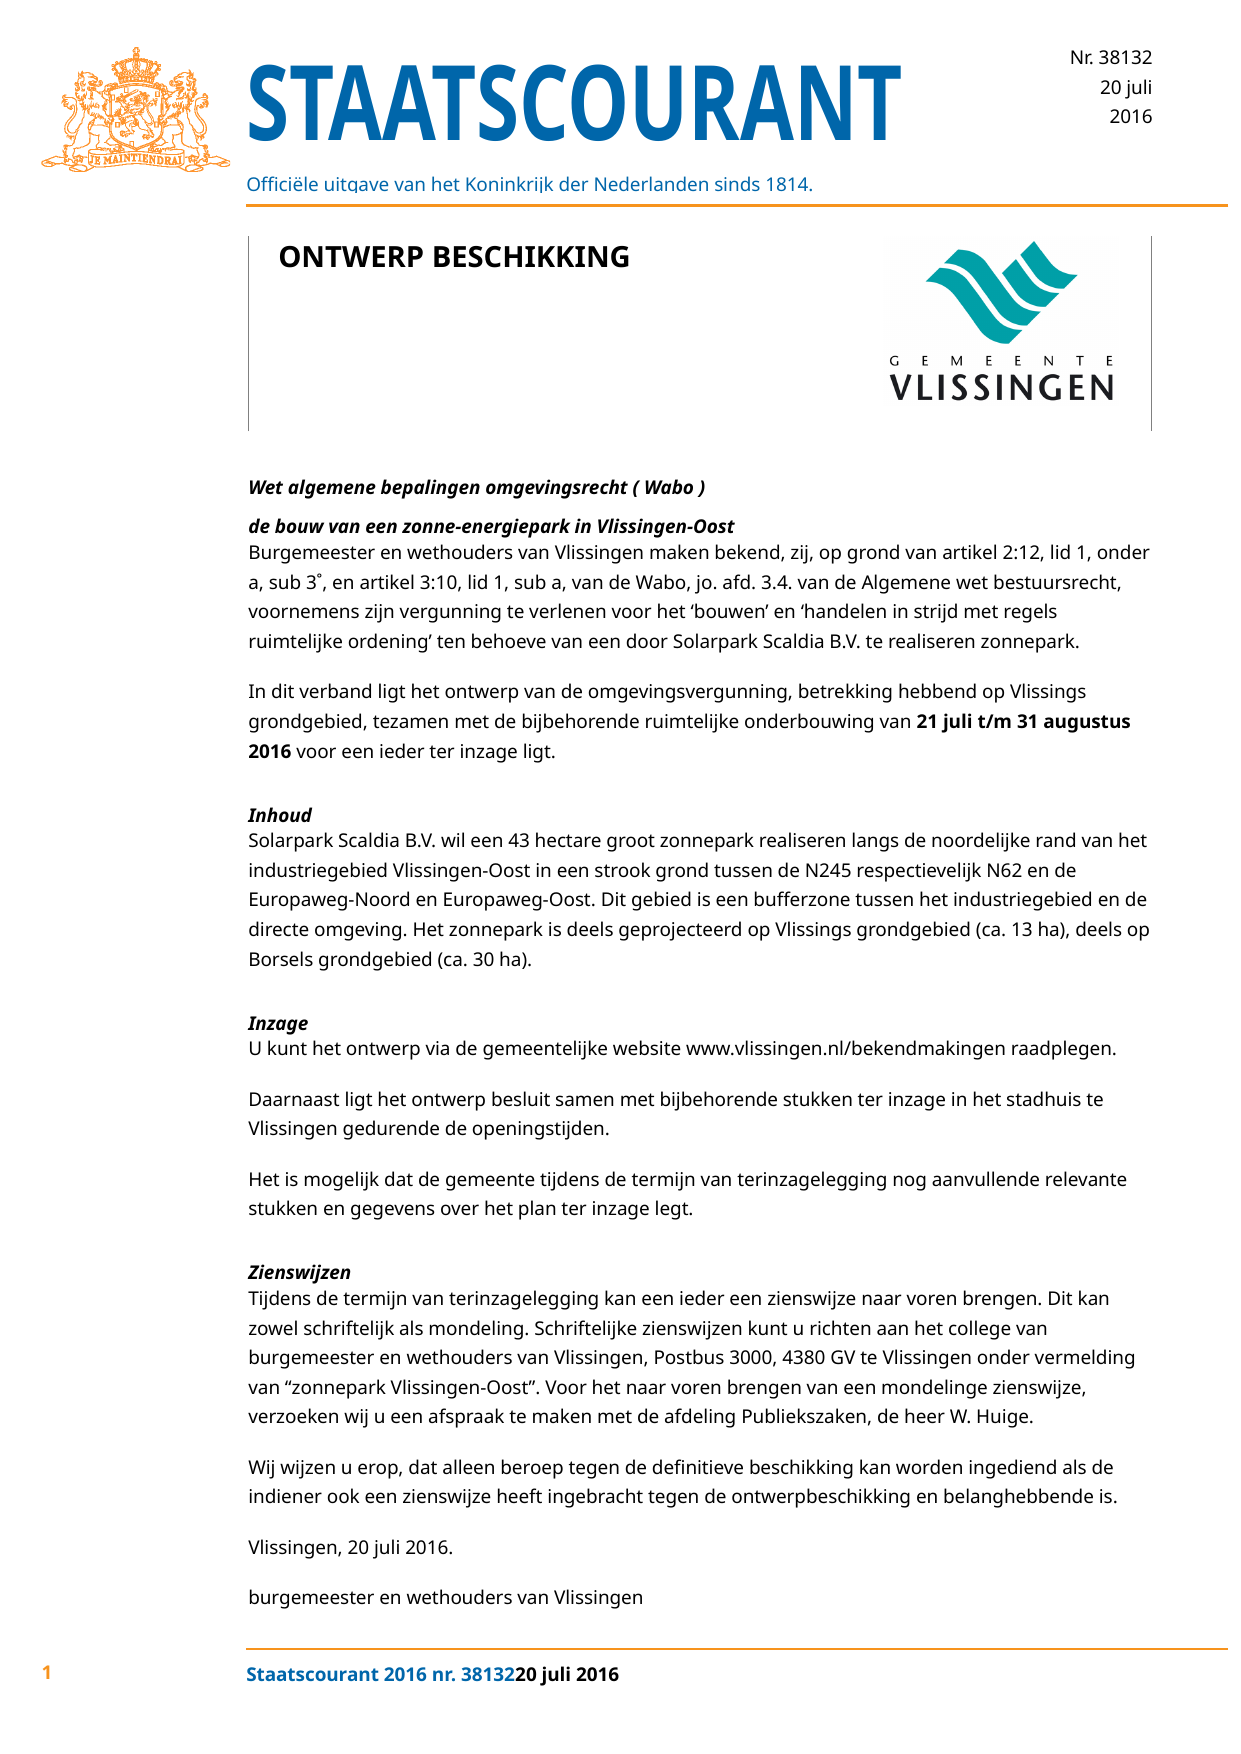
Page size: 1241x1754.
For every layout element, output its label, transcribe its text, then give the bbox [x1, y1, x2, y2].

text In dit verband ligt het ontwerp van de omgevingsvergunning, betrekking hebbend op Vlissings grondgebied, tezamen met de bijbehorende ruimtelijke onderbouwing van 21 juli t/m 31 augustus 2016 voor een ieder ter inzage ligt. [248, 679, 1152, 763]
text Solarpark Scaldia B.V. wil een 43 hectare groot zonnepark realiseren langs de noordelijke rand van het industriegebied Vlissingen-Oost in een strook grond tussen de N245 respectievelijk N62 en de Europaweg-Noord en Europaweg-Oost. Dit gebied is een bufferzone tussen het industriegebied en de directe omgeving. Het zonnepark is deels geprojecteerd op Vlissings grondgebied (ca. 13 ha), deels op Borsels grondgebied (ca. 30 ha). [248, 827, 1152, 972]
text Het is mogelijk dat de gemeente tijdens de termijn van terinzagelegging nog aanvullende relevante stukken en gegevens over het plan ter inzage legt. [248, 1166, 1152, 1221]
text Vlissingen, 20 juli 2016. [248, 1534, 1152, 1560]
text Daarnaast ligt het ontwerp besluit samen met bijbehorende stukken ter inzage in het stadhuis te Vlissingen gedurende de openingstijden. [248, 1086, 1152, 1141]
text Inhoud [248, 802, 1152, 827]
text Wet algemene bepalingen omgevingsrecht ( Wabo ) [248, 474, 1152, 500]
text Tijdens de termijn van terinzagelegging kan een ieder een zienswijze naar voren brengen. Dit kan zowel schriftelijk als mondeling. Schriftelijke zienswijzen kunt u richten aan het college van burgemeester en wethouders van Vlissingen, Postbus 3000, 4380 GV te Vlissingen onder vermelding van “zonnepark Vlissingen-Oost”. Voor het naar voren brengen van een mondelinge zienswijze, verzoeken wij u een afspraak te maken met de afdeling Publiekszaken, de heer W. Huige. [248, 1285, 1152, 1429]
text burgemeester en wethouders van Vlissingen [248, 1584, 1152, 1610]
text Wij wijzen u erop, dat alleen beroep tegen de definitieve beschikking kan worden ingediend als de indiener ook een zienswijze heeft ingebracht tegen de ontwerpbeschikking en belanghebbende is. [248, 1454, 1152, 1509]
text U kunt het ontwerp via de gemeentelijke website www.vlissingen.nl/bekendmakingen raadplegen. [248, 1036, 1152, 1061]
picture [41, 47, 231, 172]
picture [882, 236, 1119, 406]
text Inzage [248, 1010, 1152, 1036]
table_header [850, 236, 1151, 431]
text de bouw van een zonne-energiepark in Vlissingen-Oost [248, 514, 1152, 539]
table_header ONTWERP BESCHIKKING [249, 236, 850, 431]
text Burgemeester en wethouders van Vlissingen maken bekend, zij, op grond van artikel 2:12, lid 1, onder a, sub 3˚, en artikel 3:10, lid 1, sub a, van de Wabo, jo. afd. 3.4. van de Algemene wet bestuursrecht, voornemens zijn vergunning te verlenen voor het ‘bouwen’ en ‘handelen in strijd met regels ruimtelijke ordening’ ten behoeve van een door Solarpark Scaldia B.V. te realiseren zonnepark. [248, 539, 1152, 654]
text Zienswijzen [248, 1259, 1152, 1285]
